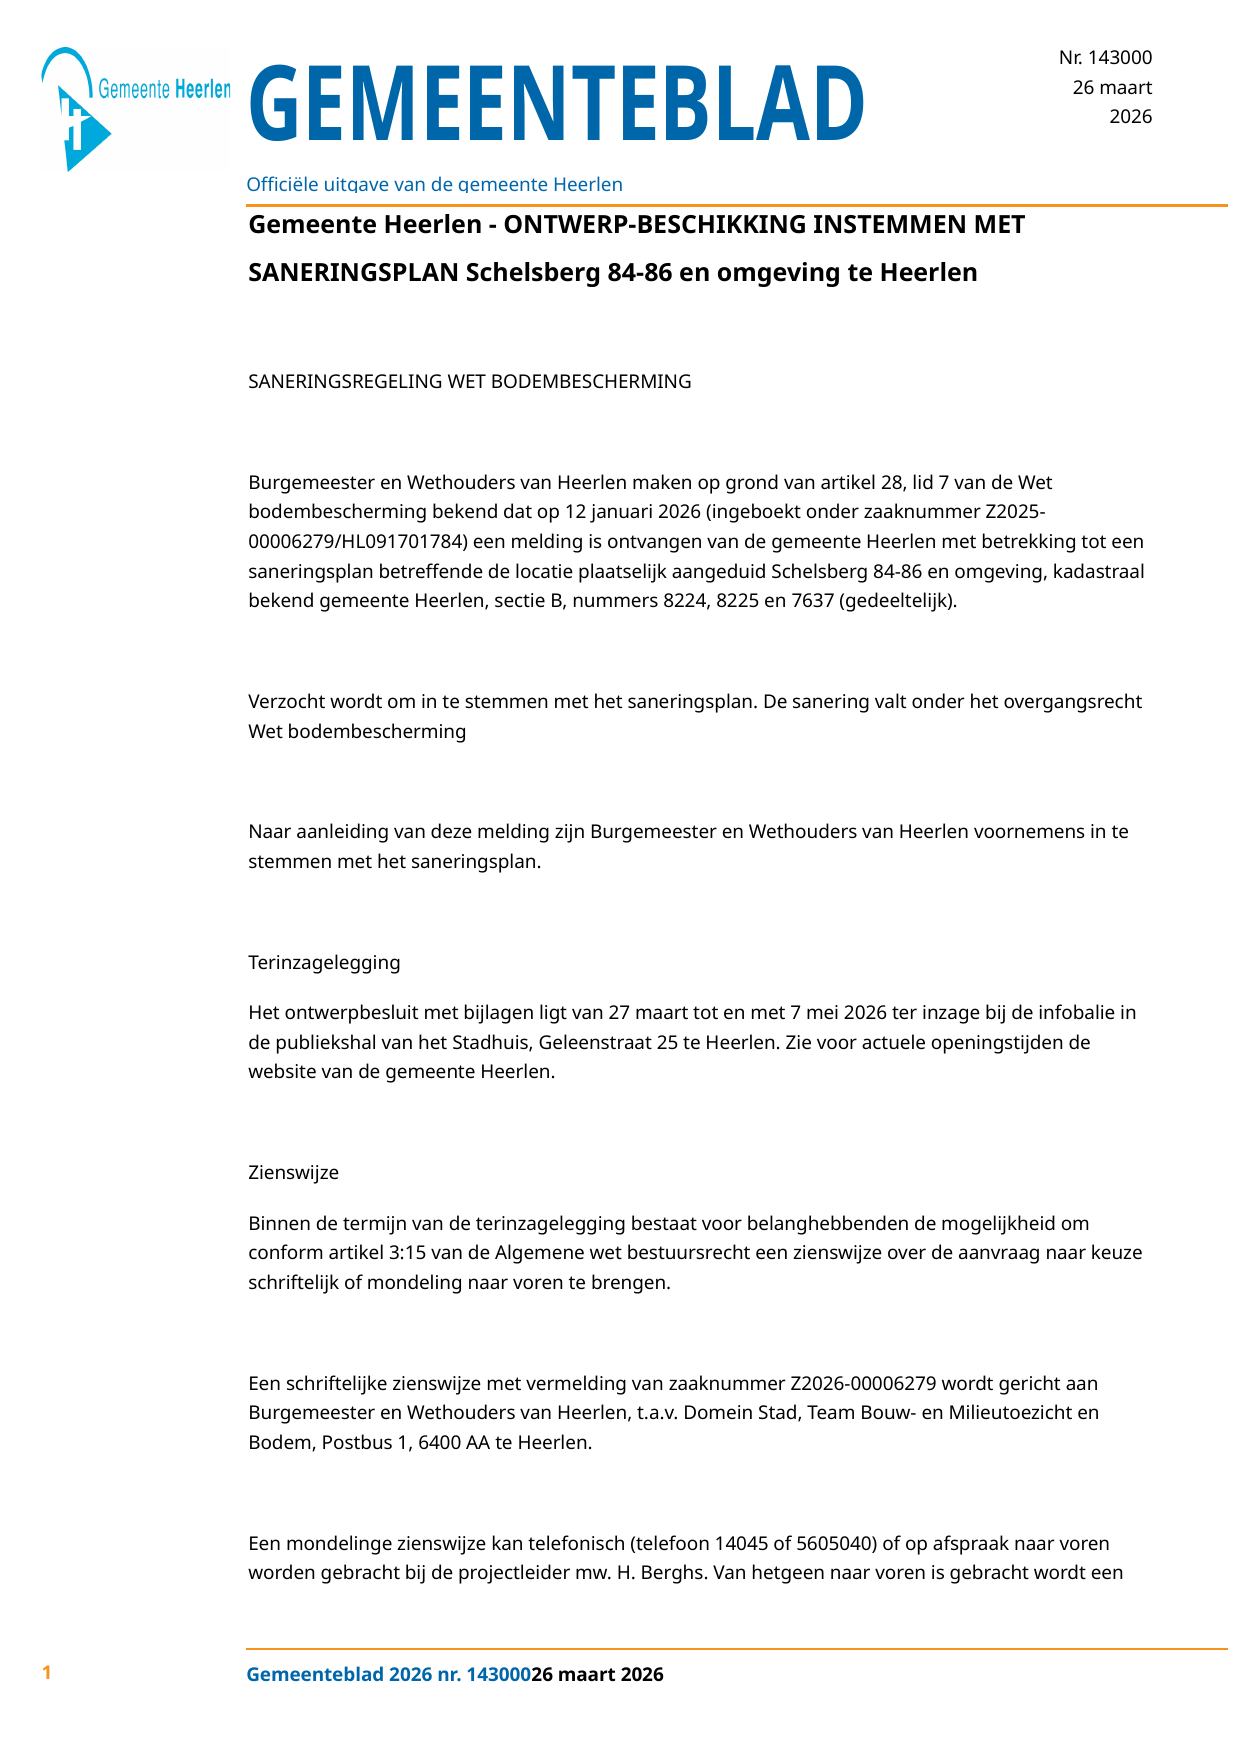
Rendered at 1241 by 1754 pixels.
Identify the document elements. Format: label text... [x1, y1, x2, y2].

text Zienswijze [248, 1159, 1152, 1185]
text Verzocht wordt om in te stemmen met het saneringsplan. De sanering valt onder het overgangsrecht Wet bodembescherming [248, 688, 1152, 744]
text Naar aanleiding van deze melding zijn Burgemeester en Wethouders van Heerlen voornemens in te stemmen met het saneringsplan. [248, 819, 1152, 874]
text SANERINGSREGELING WET BODEMBESCHERMING [248, 368, 1152, 394]
text Een schriftelijke zienswijze met vermelding van zaaknummer Z2026-00006279 wordt gericht aan Burgemeester en Wethouders van Heerlen, t.a.v. Domein Stad, Team Bouw- en Milieutoezicht en Bodem, Postbus 1, 6400 AA te Heerlen. [248, 1370, 1152, 1455]
text Gemeente Heerlen - ONTWERP-BESCHIKKING INSTEMMEN MET SANERINGSPLAN Schelsberg 84-86 en omgeving te Heerlen [248, 207, 1152, 288]
text Burgemeester en Wethouders van Heerlen maken op grond van artikel 28, lid 7 van de Wet bodembescherming bekend dat op 12 januari 2026 (ingeboekt onder zaaknummer Z2025-00006279/HL091701784) een melding is ontvangen van de gemeente Heerlen met betrekking tot een saneringsplan betreffende de locatie plaatselijk aangeduid Schelsberg 84-86 en omgeving, kadastraal bekend gemeente Heerlen, sectie B, nummers 8224, 8225 en 7637 (gedeeltelijk). [248, 469, 1152, 613]
picture [41, 47, 59, 70]
text Het ontwerpbesluit met bijlagen ligt van 27 maart tot en met 7 mei 2026 ter inzage bij de infobalie in de publiekshal van het Stadhuis, Geleenstraat 25 te Heerlen. Zie voor actuele openingstijden de website van de gemeente Heerlen. [248, 999, 1152, 1084]
picture [41, 47, 231, 172]
text Een mondelinge zienswijze kan telefonisch (telefoon 14045 of 5605040) of op afspraak naar voren worden gebracht bij de projectleider mw. H. Berghs. Van hetgeen naar voren is gebracht wordt een [248, 1530, 1152, 1585]
text Terinzagelegging [248, 949, 1152, 975]
text Binnen de termijn van de terinzagelegging bestaat voor belanghebbenden de mogelijkheid om conform artikel 3:15 van de Algemene wet bestuursrecht een zienswijze over de aanvraag naar keuze schriftelijk of mondeling naar voren te brengen. [248, 1210, 1152, 1295]
